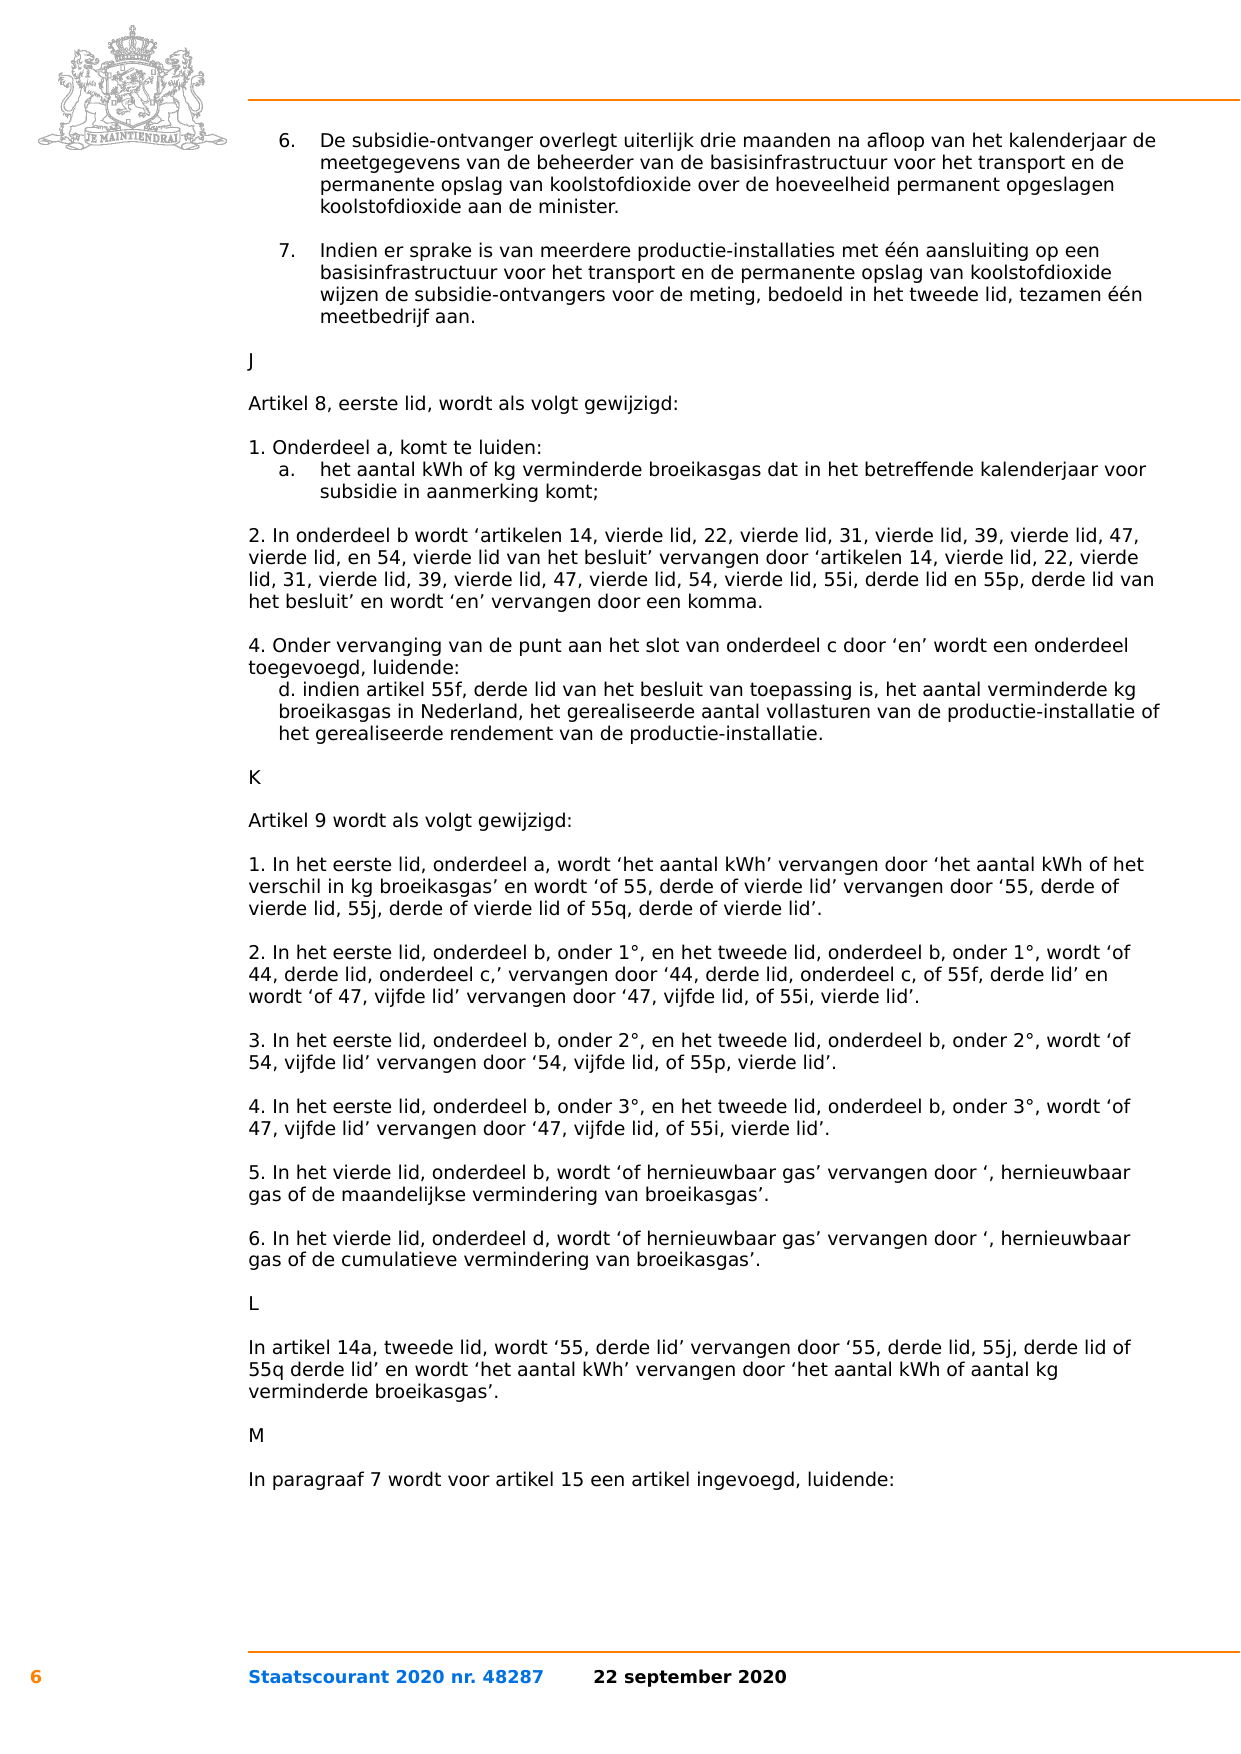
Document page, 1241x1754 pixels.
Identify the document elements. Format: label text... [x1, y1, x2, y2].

text 2. In onderdeel b wordt ‘artikelen 14, vierde lid, 22, vierde lid, 31, vierde lid, 39, vierde lid, 47, vierde lid, en 54, vierde lid van het besluit’ vervangen door ‘artikelen 14, vierde lid, 22, vierde lid, 31, vierde lid, 39, vierde lid, 47, vierde lid, 54, vierde lid, 55i, derde lid en 55p, derde lid van het besluit’ en wordt ‘en’ vervangen door een komma. [248, 525, 1163, 613]
text 4. Onder vervanging van de punt aan het slot van onderdeel c door ‘en’ wordt een onderdeel toegevoegd, luidende: [248, 635, 1163, 679]
text 6. De subsidie-ontvanger overlegt uiterlijk drie maanden na afloop van het kalenderjaar de meetgegevens van de beheerder van de basisinfrastructuur voor het transport en de permanente opslag van koolstofdioxide over de hoeveelheid permanent opgeslagen koolstofdioxide aan de minister. [278, 130, 1163, 218]
text 1. In het eerste lid, onderdeel a, wordt ‘het aantal kWh’ vervangen door ‘het aantal kWh of het verschil in kg broeikasgas’ en wordt ‘of 55, derde of vierde lid’ vervangen door ‘55, derde of vierde lid, 55j, derde of vierde lid of 55q, derde of vierde lid’. [248, 854, 1163, 920]
text Artikel 8, eerste lid, wordt als volgt gewijzigd: [248, 393, 1163, 415]
text K [248, 767, 1163, 788]
text In artikel 14a, tweede lid, wordt ‘55, derde lid’ vervangen door ‘55, derde lid, 55j, derde lid of 55q derde lid’ en wordt ‘het aantal kWh’ vervangen door ‘het aantal kWh of aantal kg verminderde broeikasgas’. [248, 1337, 1163, 1403]
text L [248, 1293, 1163, 1315]
picture [38, 25, 227, 150]
text J [248, 349, 1163, 371]
text 5. In het vierde lid, onderdeel b, wordt ‘of hernieuwbaar gas’ vervangen door ‘, hernieuwbaar gas of de maandelijkse vermindering van broeikasgas’. [248, 1162, 1163, 1206]
text 2. In het eerste lid, onderdeel b, onder 1°, en het tweede lid, onderdeel b, onder 1°, wordt ‘of 44, derde lid, onderdeel c,’ vervangen door ‘44, derde lid, onderdeel c, of 55f, derde lid’ en wordt ‘of 47, vijfde lid’ vervangen door ‘47, vijfde lid, of 55i, vierde lid’. [248, 942, 1163, 1008]
text In paragraaf 7 wordt voor artikel 15 een artikel ingevoegd, luidende: [248, 1469, 1163, 1491]
text a. het aantal kWh of kg verminderde broeikasgas dat in het betreffende kalenderjaar voor subsidie in aanmerking komt; [278, 459, 1163, 503]
text 6. In het vierde lid, onderdeel d, wordt ‘of hernieuwbaar gas’ vervangen door ‘, hernieuwbaar gas of de cumulatieve vermindering van broeikasgas’. [248, 1227, 1163, 1271]
text M [248, 1425, 1163, 1447]
text d. indien artikel 55f, derde lid van het besluit van toepassing is, het aantal verminderde kg broeikasgas in Nederland, het gerealiseerde aantal vollasturen van de productie-installatie of het gerealiseerde rendement van de productie-installatie. [278, 679, 1163, 745]
text Artikel 9 wordt als volgt gewijzigd: [248, 810, 1163, 832]
text 1. Onderdeel a, komt te luiden: [248, 437, 1163, 459]
text 3. In het eerste lid, onderdeel b, onder 2°, en het tweede lid, onderdeel b, onder 2°, wordt ‘of 54, vijfde lid’ vervangen door ‘54, vijfde lid, of 55p, vierde lid’. [248, 1030, 1163, 1074]
text 7. Indien er sprake is van meerdere productie-installaties met één aansluiting op een basisinfrastructuur voor het transport en de permanente opslag van koolstofdioxide wijzen de subsidie-ontvangers voor de meting, bedoeld in het tweede lid, tezamen één meetbedrijf aan. [278, 240, 1163, 328]
text 4. In het eerste lid, onderdeel b, onder 3°, en het tweede lid, onderdeel b, onder 3°, wordt ‘of 47, vijfde lid’ vervangen door ‘47, vijfde lid, of 55i, vierde lid’. [248, 1096, 1163, 1140]
